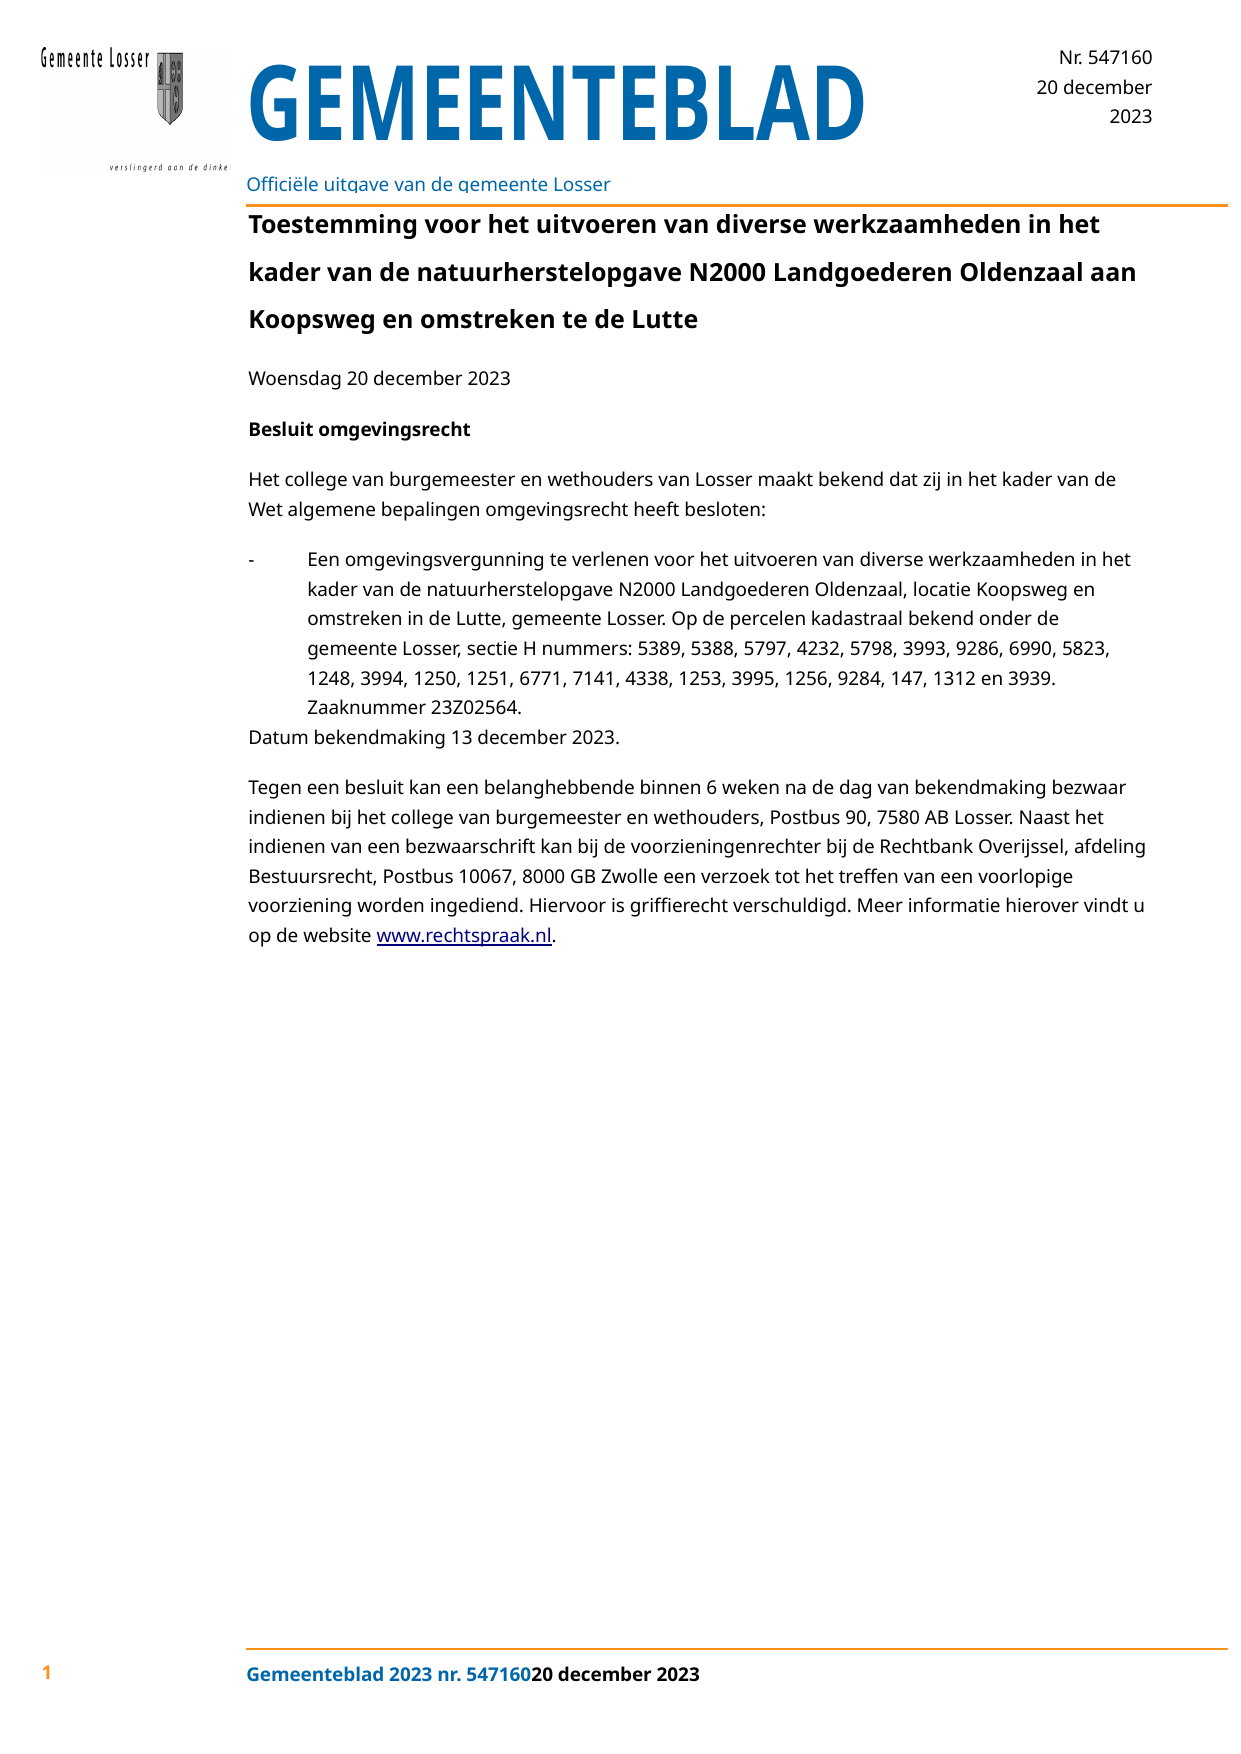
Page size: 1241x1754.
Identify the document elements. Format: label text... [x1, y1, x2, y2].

list Zaaknummer 23Z02564. [248, 694, 1152, 720]
list Een omgevingsvergunning te verlenen voor het uitvoeren van diverse werkzaamheden in het kader van de natuurherstelopgave N2000 Landgoederen Oldenzaal, locatie Koopsweg en omstreken in de Lutte, gemeente Losser. Op de percelen kadastraal bekend onder de gemeente Losser, sectie H nummers: 5389, 5388, 5797, 4232, 5798, 3993, 9286, 6990, 5823, 1248, 3994, 1250, 1251, 6771, 7141, 4338, 1253, 3995, 1256, 9284, 147, 1312 en 3939. [248, 546, 1152, 690]
text Het college van burgemeester en wethouders van Losser maakt bekend dat zij in het kader van de Wet algemene bepalingen omgevingsrecht heeft besloten: [248, 466, 1152, 522]
text Tegen een besluit kan een belanghebbende binnen 6 weken na de dag van bekendmaking bezwaar indienen bij het college van burgemeester en wethouders, Postbus 90, 7580 AB Losser. Naast het indienen van een bezwaarschrift kan bij de voorzieningenrechter bij de Rechtbank Overijssel, afdeling Bestuursrecht, Postbus 10067, 8000 GB Zwolle een verzoek tot het treffen van een voorlopige voorziening worden ingediend. Hiervoor is griffierecht verschuldigd. Meer informatie hierover vindt u op de website www.rechtspraak.nl. [248, 774, 1152, 948]
text Besluit omgevingsrecht [248, 416, 1152, 442]
text Toestemming voor het uitvoeren van diverse werkzaamheden in het kader van de natuurherstelopgave N2000 Landgoederen Oldenzaal aan Koopsweg en omstreken te de Lutte [248, 207, 1152, 336]
text Datum bekendmaking 13 december 2023. [248, 724, 1152, 749]
text Woensdag 20 december 2023 [248, 366, 1152, 391]
picture [41, 47, 231, 172]
